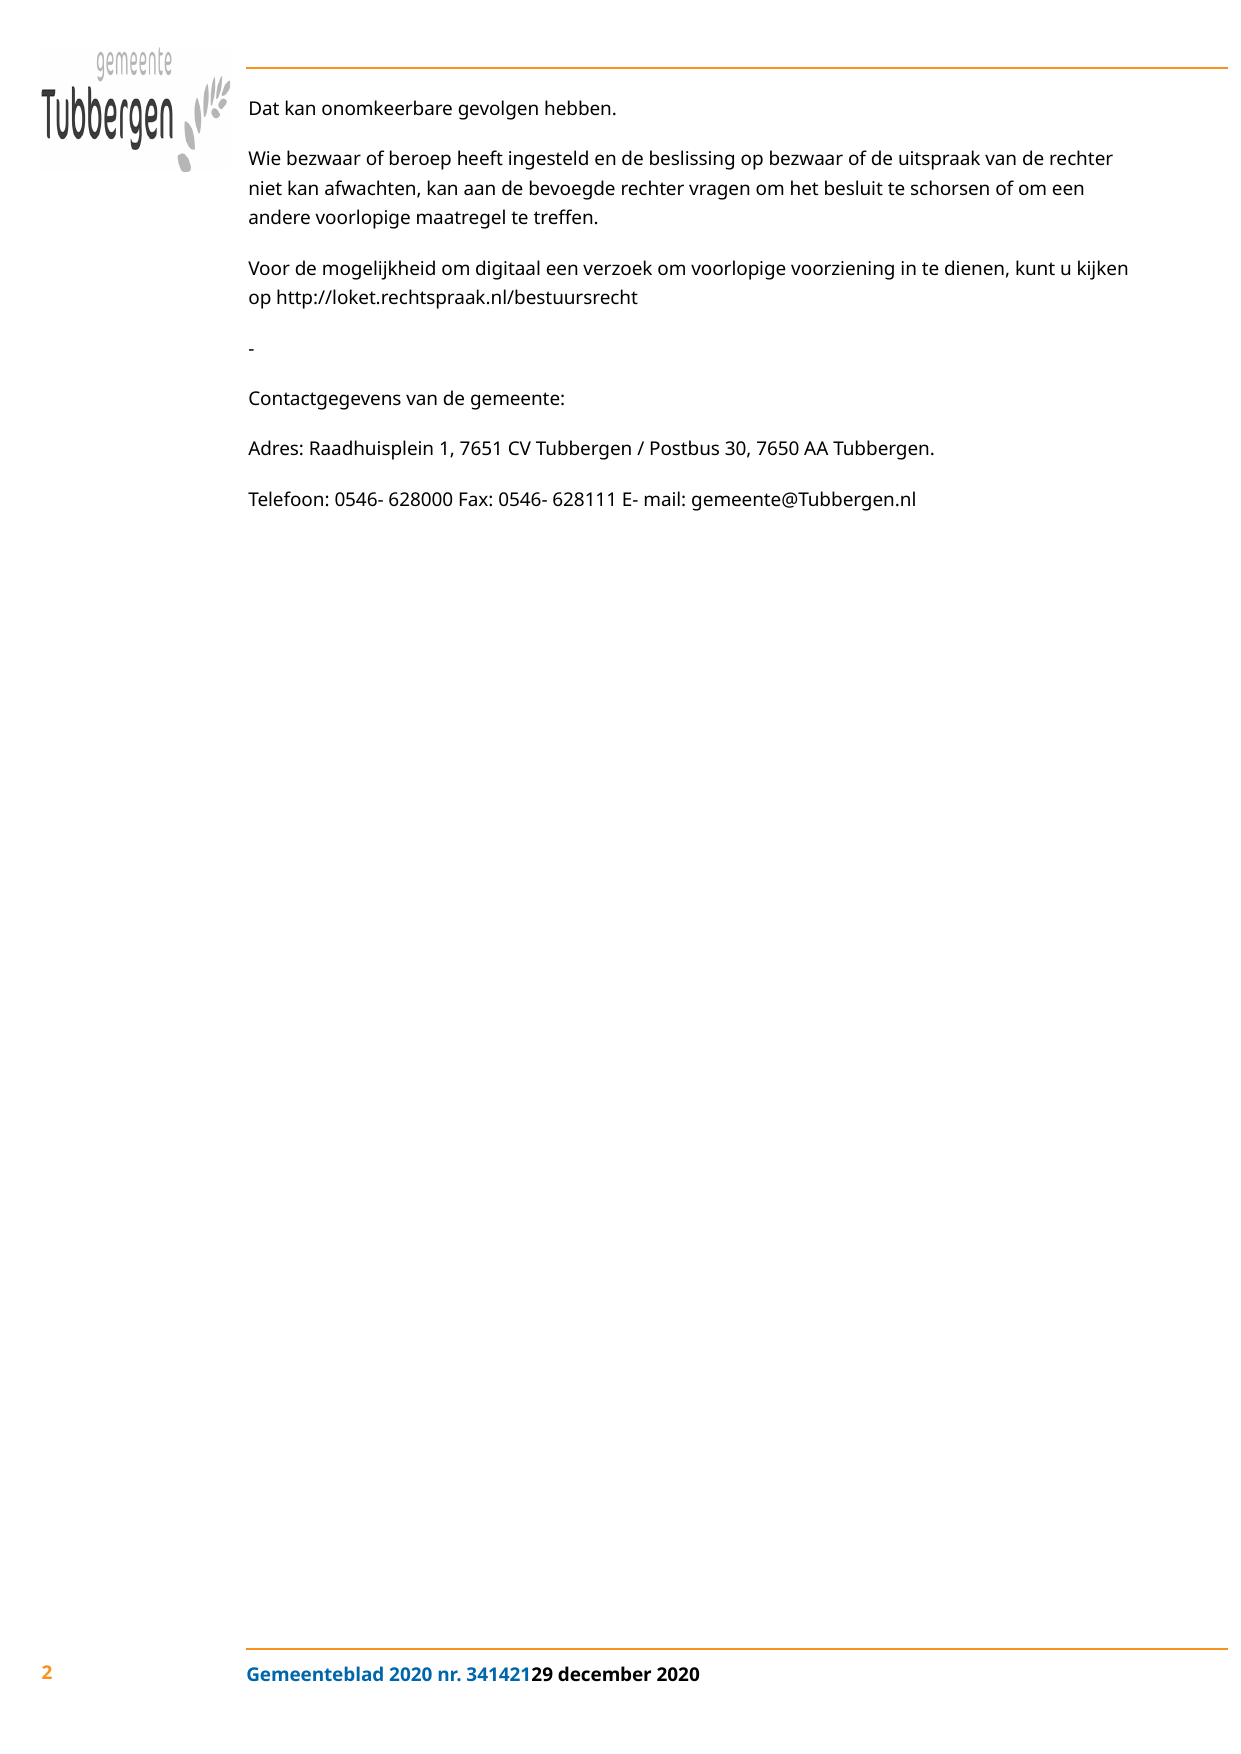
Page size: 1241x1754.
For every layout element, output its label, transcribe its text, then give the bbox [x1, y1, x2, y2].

text - [248, 335, 1152, 361]
text Telefoon: 0546- 628000 Fax: 0546- 628111 E- mail: gemeente@Tubbergen.nl [248, 486, 1152, 512]
text Contactgegevens van de gemeente: [248, 385, 1152, 411]
text Wie bezwaar of beroep heeft ingesteld en de beslissing op bezwaar of de uitspraak van de rechter niet kan afwachten, kan aan de bevoegde rechter vragen om het besluit te schorsen of om een andere voorlopige maatregel te treffen. [248, 145, 1152, 230]
text Dat kan onomkeerbare gevolgen hebben. [248, 95, 1152, 121]
picture [41, 47, 231, 172]
text Voor de mogelijkheid om digitaal een verzoek om voorlopige voorziening in te dienen, kunt u kijken op http://loket.rechtspraak.nl/bestuursrecht [248, 255, 1152, 310]
text Adres: Raadhuisplein 1, 7651 CV Tubbergen / Postbus 30, 7650 AA Tubbergen. [248, 436, 1152, 461]
